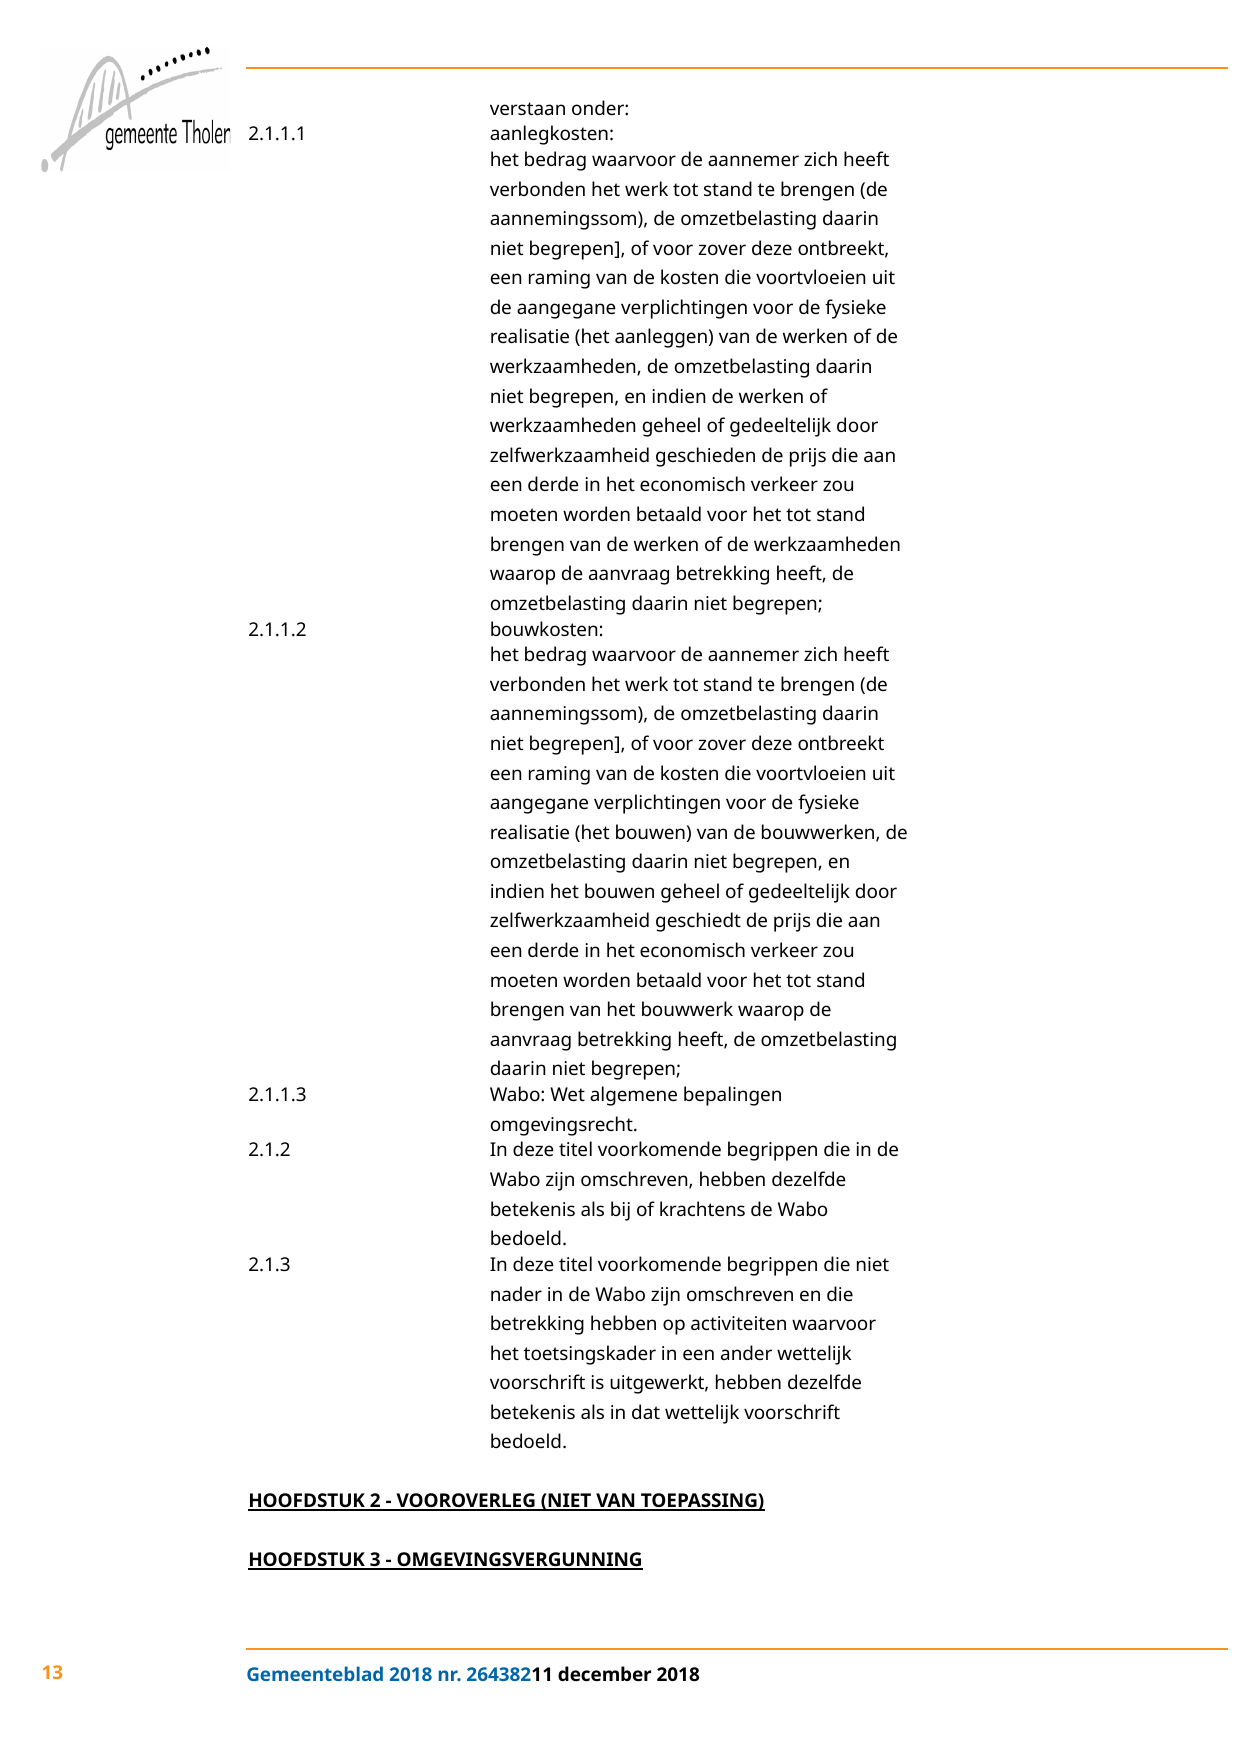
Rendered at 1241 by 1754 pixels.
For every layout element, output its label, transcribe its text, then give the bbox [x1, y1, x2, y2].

table_header [910, 95, 1152, 121]
table_cell [910, 616, 1152, 641]
text HOOFDSTUK 2 - VOOROVERLEG (NIET VAN TOEPASSING) [248, 1487, 1152, 1513]
table_cell [910, 1251, 1152, 1454]
table_cell [910, 146, 1152, 616]
table_cell 2.1.1.1 [248, 121, 489, 146]
table_cell [910, 1081, 1152, 1137]
table_header [248, 95, 489, 121]
table_cell [910, 121, 1152, 146]
table_cell 2.1.3 [248, 1251, 489, 1454]
table_cell [910, 641, 1152, 1081]
picture [41, 47, 231, 172]
table_cell bouwkosten: [490, 616, 910, 641]
table_cell [248, 146, 489, 616]
table_cell het bedrag waarvoor de aannemer zich heeft verbonden het werk tot stand te brengen (de aannemingssom), de omzetbelasting daarin niet begrepen], of voor zover deze ontbreekt een raming van de kosten die voortvloeien uit aangegane verplichtingen voor de fysieke realisatie (het bouwen) van de bouwwerken, de omzetbelasting daarin niet begrepen, en indien het bouwen geheel of gedeeltelijk door zelfwerkzaamheid geschiedt de prijs die aan een derde in het economisch verkeer zou moeten worden betaald voor het tot stand brengen van het bouwwerk waarop de aanvraag betrekking heeft, de omzetbelasting daarin niet begrepen; [490, 641, 910, 1081]
table_cell In deze titel voorkomende begrippen die niet nader in de Wabo zijn omschreven en die betrekking hebben op activiteiten waarvoor het toetsingskader in een ander wettelijk voorschrift is uitgewerkt, hebben dezelfde betekenis als in dat wettelijk voorschrift bedoeld. [490, 1251, 910, 1454]
table_cell Wabo: Wet algemene bepalingen omgevingsrecht. [490, 1081, 910, 1137]
table_cell het bedrag waarvoor de aannemer zich heeft verbonden het werk tot stand te brengen (de aannemingssom), de omzetbelasting daarin niet begrepen], of voor zover deze ontbreekt, een raming van de kosten die voortvloeien uit de aangegane verplichtingen voor de fysieke realisatie (het aanleggen) van de werken of de werkzaamheden, de omzetbelasting daarin niet begrepen, en indien de werken of werkzaamheden geheel of gedeeltelijk door zelfwerkzaamheid geschieden de prijs die aan een derde in het economisch verkeer zou moeten worden betaald voor het tot stand brengen van de werken of de werkzaamheden waarop de aanvraag betrekking heeft, de omzetbelasting daarin niet begrepen; [490, 146, 910, 616]
table_cell 2.1.2 [248, 1137, 489, 1251]
table_cell 2.1.1.3 [248, 1081, 489, 1137]
table_header verstaan onder: [490, 95, 910, 121]
text HOOFDSTUK 3 - OMGEVINGSVERGUNNING [248, 1546, 1152, 1572]
table_cell aanlegkosten: [490, 121, 910, 146]
table_cell In deze titel voorkomende begrippen die in de Wabo zijn omschreven, hebben dezelfde betekenis als bij of krachtens de Wabo bedoeld. [490, 1137, 910, 1251]
table_cell 2.1.1.2 [248, 616, 489, 641]
table_cell [910, 1137, 1152, 1251]
table_cell [248, 641, 489, 1081]
